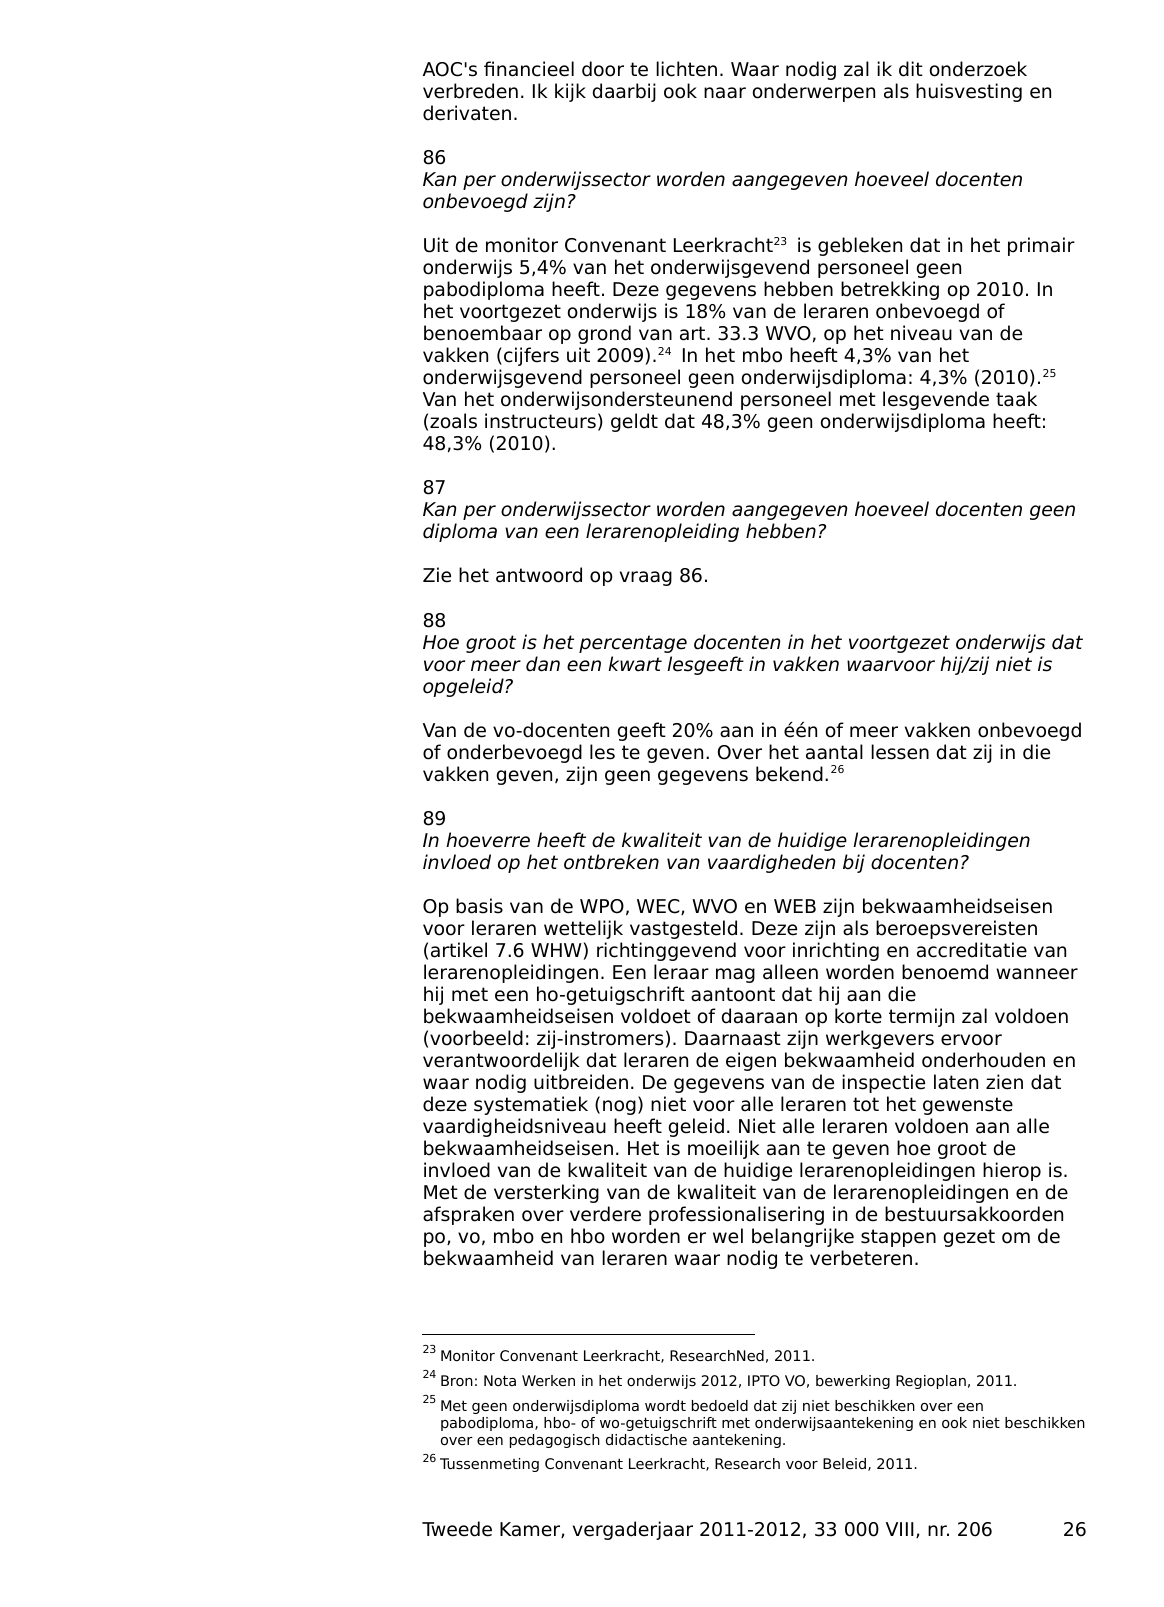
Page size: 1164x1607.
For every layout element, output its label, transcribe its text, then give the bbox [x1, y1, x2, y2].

text Hoe groot is het percentage docenten in het voortgezet onderwijs dat voor meer dan een kwart lesgeeft in vakken waarvoor hij/zij niet is opgeleid? [422, 632, 1087, 697]
text In hoeverre heeft de kwaliteit van de huidige lerarenopleidingen invloed op het ontbreken van vaardigheden bij docenten? [422, 830, 1087, 874]
text Uit de monitor Convenant Leerkracht is gebleken dat in het primair onderwijs 5,4% van het onderwijsgevend personeel geen pabodiploma heeft. Deze gegevens hebben betrekking op 2010. In het voortgezet onderwijs is 18% van de leraren onbevoegd of benoembaar op grond van art. 33.3 WVO, op het niveau van de vakken (cijfers uit 2009). In het mbo heeft 4,3% van het onderwijsgevend personeel geen onderwijsdiploma: 4,3% (2010). Van het onderwijsondersteunend personeel met lesgevende taak (zoals instructeurs) geldt dat 48,3% geen onderwijsdiploma heeft: 48,3% (2010). [422, 235, 1087, 455]
text Zie het antwoord op vraag 86. [422, 565, 1087, 587]
text AOC's financieel door te lichten. Waar nodig zal ik dit onderzoek verbreden. Ik kijk daarbij ook naar onderwerpen als huisvesting en derivaten. [422, 59, 1087, 125]
text Kan per onderwijssector worden aangegeven hoeveel docenten onbevoegd zijn? [422, 169, 1087, 213]
text 89 [422, 808, 1087, 830]
text Op basis van de WPO, WEC, WVO en WEB zijn bekwaamheidseisen voor leraren wettelijk vastgesteld. Deze zijn als beroepsvereisten (artikel 7.6 WHW) richtinggevend voor inrichting en accreditatie van lerarenopleidingen. Een leraar mag alleen worden benoemd wanneer hij met een ho-getuigschrift aantoont dat hij aan die bekwaamheidseisen voldoet of daaraan op korte termijn zal voldoen (voorbeeld: zij-instromers). Daarnaast zijn werkgevers ervoor verantwoordelijk dat leraren de eigen bekwaamheid onderhouden en waar nodig uitbreiden. De gegevens van de inspectie laten zien dat deze systematiek (nog) niet voor alle leraren tot het gewenste vaardigheidsniveau heeft geleid. Niet alle leraren voldoen aan alle bekwaamheidseisen. Het is moeilijk aan te geven hoe groot de invloed van de kwaliteit van de huidige lerarenopleidingen hierop is. Met de versterking van de kwaliteit van de lerarenopleidingen en de afspraken over verdere professionalisering in de bestuursakkoorden po, vo, mbo en hbo worden er wel belangrijke stappen gezet om de bekwaamheid van leraren waar nodig te verbeteren. [422, 896, 1087, 1269]
text Met geen onderwijsdiploma wordt bedoeld dat zij niet beschikken over een pabodiploma, hbo- of wo-getuigschrift met onderwijsaantekening en ook niet beschikken over een pedagogisch didactische aantekening. [422, 1393, 1087, 1449]
text Kan per onderwijssector worden aangegeven hoeveel docenten geen diploma van een lerarenopleiding hebben? [422, 499, 1087, 543]
text Bron: Nota Werken in het onderwijs 2012, IPTO VO, bewerking Regioplan, 2011. [422, 1368, 1087, 1391]
text Van de vo-docenten geeft 20% aan in één of meer vakken onbevoegd of onderbevoegd les te geven. Over het aantal lessen dat zij in die vakken geven, zijn geen gegevens bekend. [422, 720, 1087, 786]
text 88 [422, 609, 1087, 632]
text Monitor Convenant Leerkracht, ResearchNed, 2011. [422, 1343, 1087, 1366]
text Tussenmeting Convenant Leerkracht, Research voor Beleid, 2011. [422, 1452, 1087, 1474]
text 86 [422, 147, 1087, 169]
text 87 [422, 477, 1087, 499]
